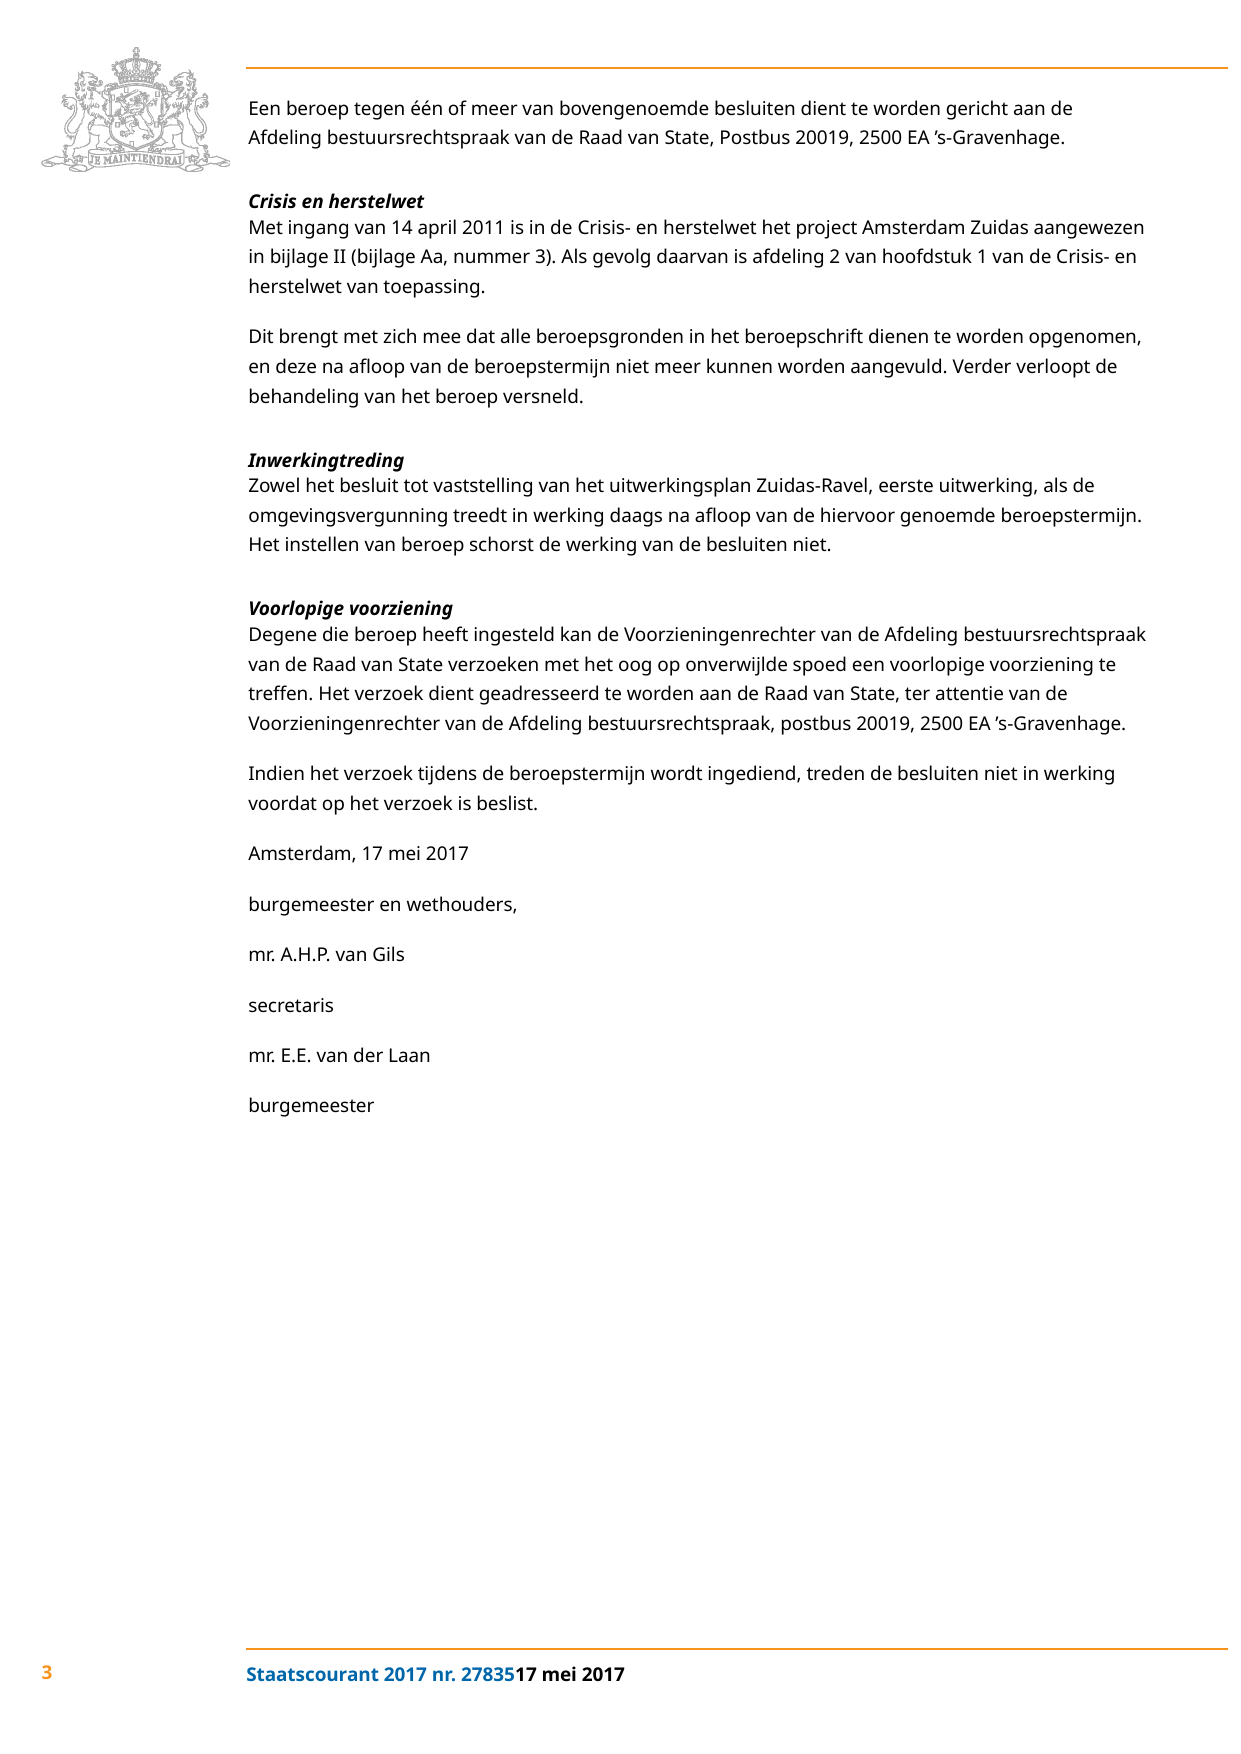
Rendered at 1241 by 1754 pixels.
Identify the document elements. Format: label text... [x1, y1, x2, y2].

text Voorlopige voorziening [248, 596, 1152, 621]
text Een beroep tegen één of meer van bovengenoemde besluiten dient te worden gericht aan de Afdeling bestuursrechtspraak van de Raad van State, Postbus 20019, 2500 EA ’s-Gravenhage. [248, 95, 1152, 150]
text Zowel het besluit tot vaststelling van het uitwerkingsplan Zuidas-Ravel, eerste uitwerking, als de omgevingsvergunning treedt in werking daags na afloop van de hiervoor genoemde beroepstermijn. Het instellen van beroep schorst de werking van de besluiten niet. [248, 472, 1152, 557]
text Indien het verzoek tijdens de beroepstermijn wordt ingediend, treden de besluiten niet in werking voordat op het verzoek is beslist. [248, 761, 1152, 816]
text Inwerkingtreding [248, 447, 1152, 472]
text secretaris [248, 992, 1152, 1017]
text mr. E.E. van der Laan [248, 1042, 1152, 1068]
text Degene die beroep heeft ingesteld kan de Voorzieningenrechter van de Afdeling bestuursrechtspraak van de Raad van State verzoeken met het oog op onverwijlde spoed een voorlopige voorziening te treffen. Het verzoek dient geadresseerd te worden aan de Raad van State, ter attentie van de Voorzieningenrechter van de Afdeling bestuursrechtspraak, postbus 20019, 2500 EA ’s-Gravenhage. [248, 621, 1152, 736]
text mr. A.H.P. van Gils [248, 941, 1152, 967]
text Met ingang van 14 april 2011 is in de Crisis- en herstelwet het project Amsterdam Zuidas aangewezen in bijlage II (bijlage Aa, nummer 3). Als gevolg daarvan is afdeling 2 van hoofdstuk 1 van de Crisis- en herstelwet van toepassing. [248, 214, 1152, 299]
text Dit brengt met zich mee dat alle beroepsgronden in het beroepschrift dienen te worden opgenomen, en deze na afloop van de beroepstermijn niet meer kunnen worden aangevuld. Verder verloopt de behandeling van het beroep versneld. [248, 324, 1152, 408]
picture [41, 47, 231, 172]
text Amsterdam, 17 mei 2017 [248, 841, 1152, 866]
text burgemeester en wethouders, [248, 891, 1152, 917]
text Crisis en herstelwet [248, 188, 1152, 214]
text burgemeester [248, 1093, 1152, 1118]
